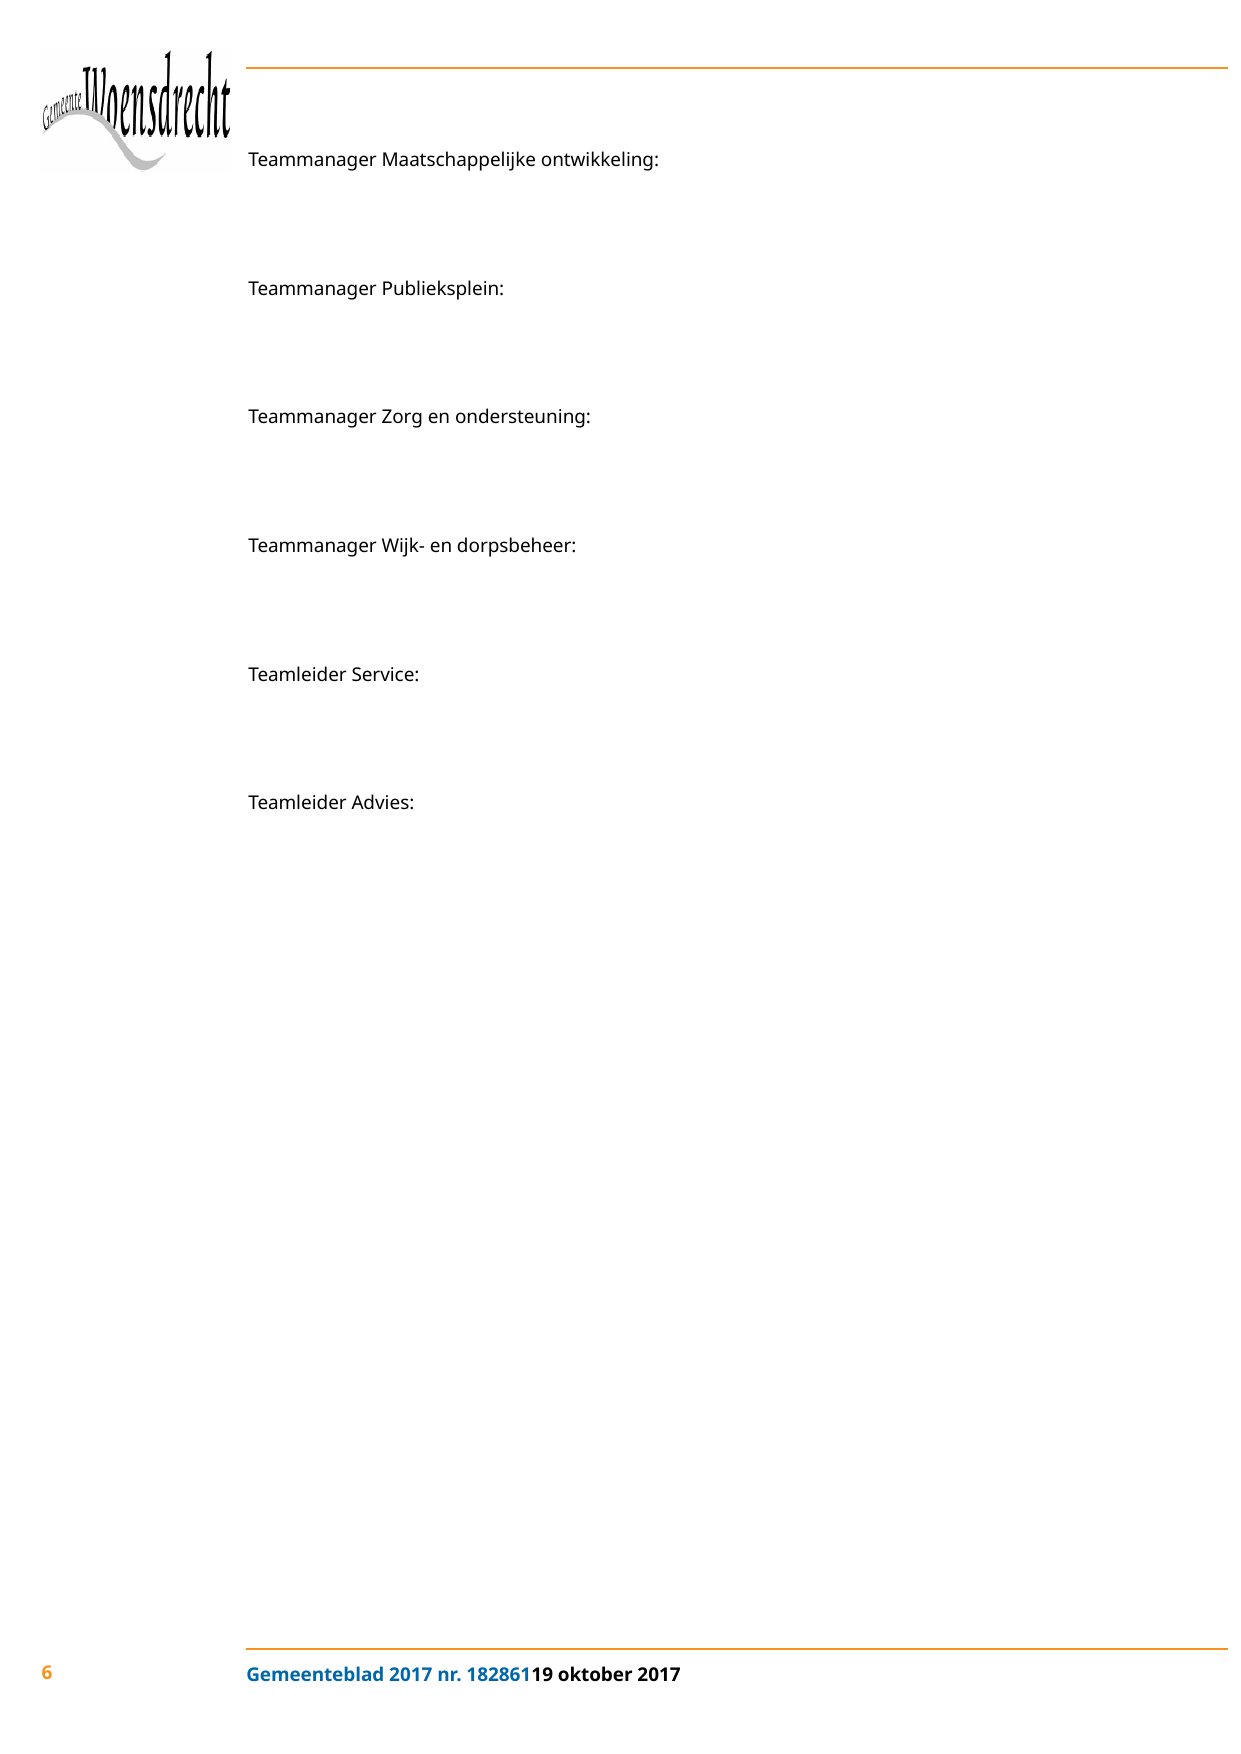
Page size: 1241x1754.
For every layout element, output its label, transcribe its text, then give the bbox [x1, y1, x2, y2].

text Teamleider Service: [248, 661, 1152, 687]
text Teammanager Zorg en ondersteuning: [248, 403, 1152, 429]
text Teammanager Publieksplein: [248, 275, 1152, 301]
text Teammanager Maatschappelijke ontwikkeling: [248, 146, 1152, 172]
text Teammanager Wijk- en dorpsbeheer: [248, 532, 1152, 558]
text Teamleider Advies: [248, 789, 1152, 815]
picture [41, 47, 231, 172]
